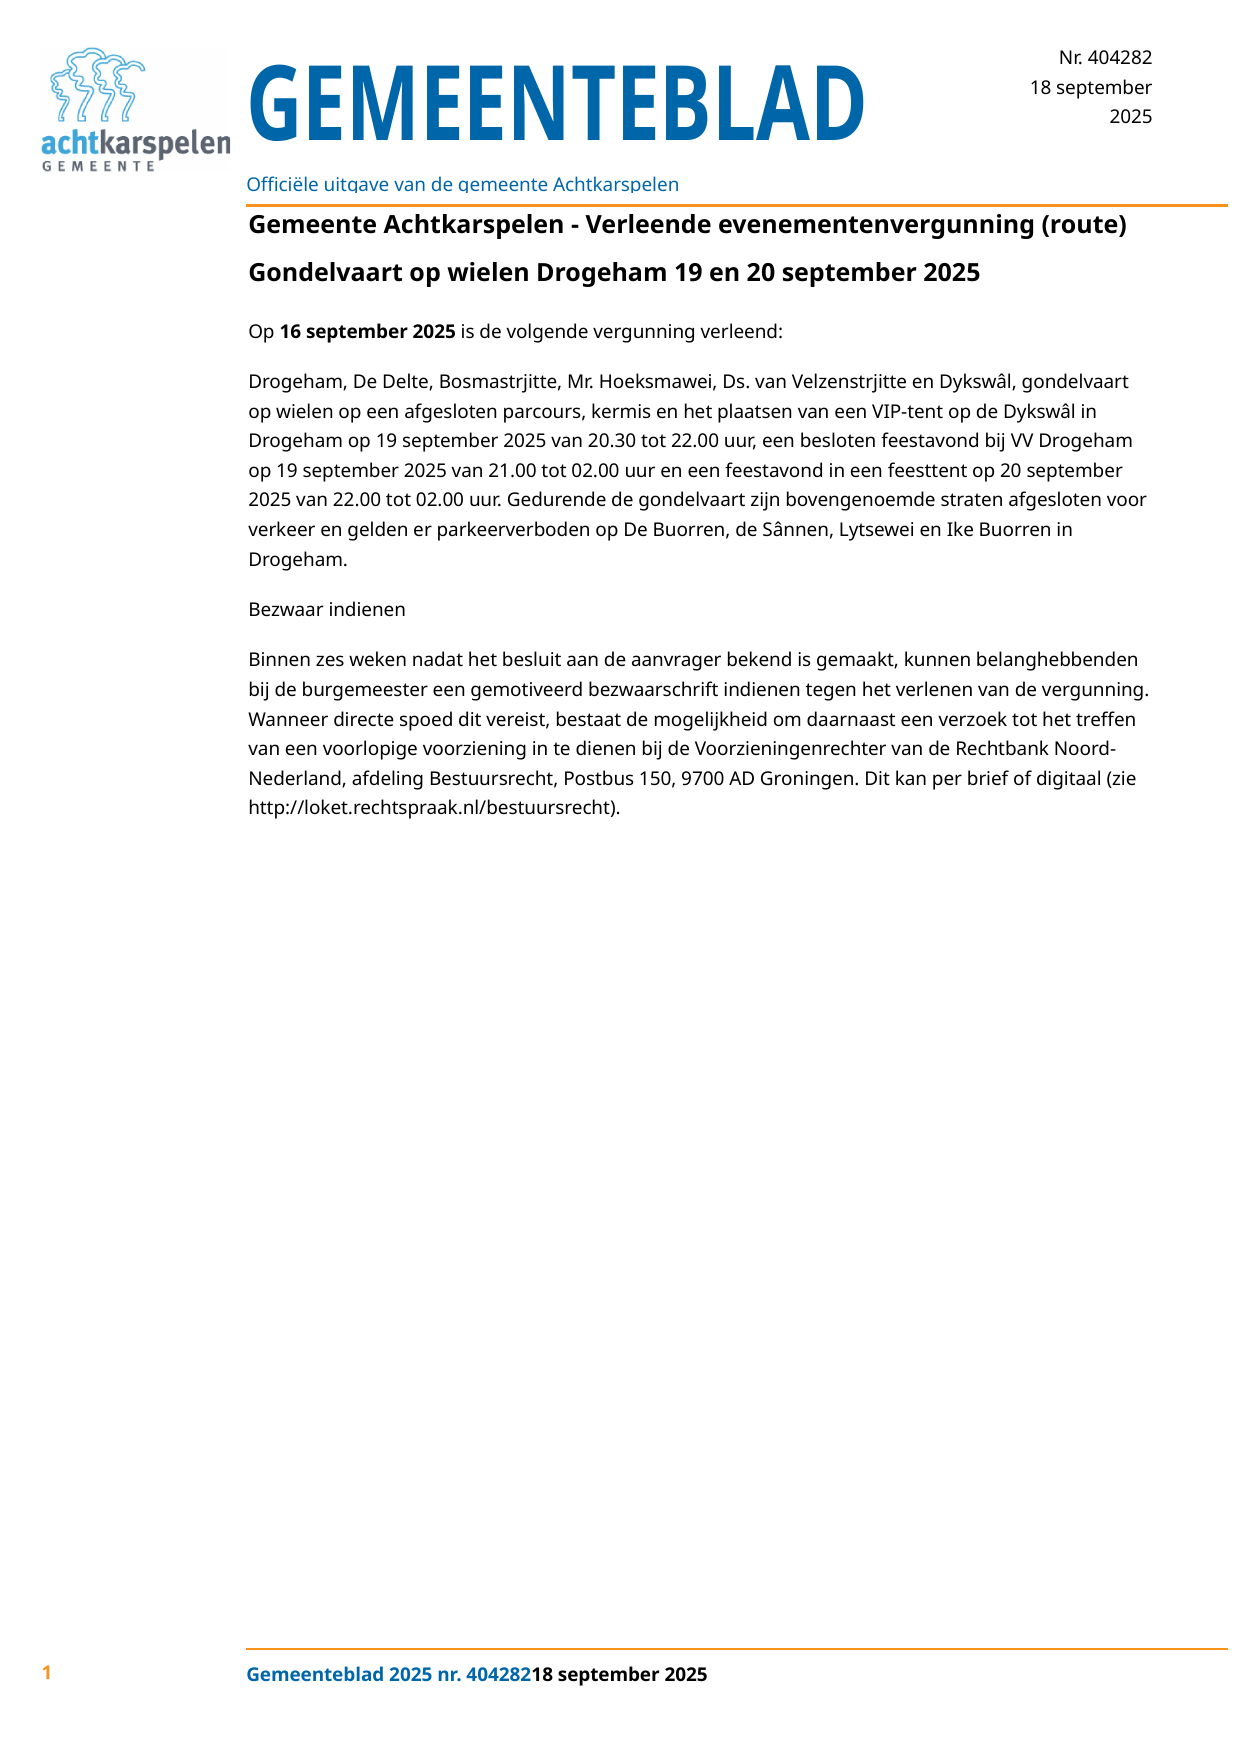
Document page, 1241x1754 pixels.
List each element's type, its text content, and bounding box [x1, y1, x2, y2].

text Bezwaar indienen [248, 596, 1152, 622]
picture [41, 47, 231, 172]
text Drogeham, De Delte, Bosmastrjitte, Mr. Hoeksmawei, Ds. van Velzenstrjitte en Dykswâl, gondelvaart op wielen op een afgesloten parcours, kermis en het plaatsen van een VIP-tent op de Dykswâl in Drogeham op 19 september 2025 van 20.30 tot 22.00 uur, een besloten feestavond bij VV Drogeham op 19 september 2025 van 21.00 tot 02.00 uur en een feestavond in een feesttent op 20 september 2025 van 22.00 tot 02.00 uur. Gedurende de gondelvaart zijn bovengenoemde straten afgesloten voor verkeer en gelden er parkeerverboden op De Buorren, de Sânnen, Lytsewei en Ike Buorren in Drogeham. [248, 368, 1152, 572]
text Binnen zes weken nadat het besluit aan de aanvrager bekend is gemaakt, kunnen belanghebbenden bij de burgemeester een gemotiveerd bezwaarschrift indienen tegen het verlenen van de vergunning. Wanneer directe spoed dit vereist, bestaat de mogelijkheid om daarnaast een verzoek tot het treffen van een voorlopige voorziening in te dienen bij de Voorzieningenrechter van de Rechtbank Noord-Nederland, afdeling Bestuursrecht, Postbus 150, 9700 AD Groningen. Dit kan per brief of digitaal (zie http://loket.rechtspraak.nl/bestuursrecht). [248, 647, 1152, 820]
text Op 16 september 2025 is de volgende vergunning verleend: [248, 318, 1152, 344]
text Gemeente Achtkarspelen - Verleende evenementenvergunning (route) Gondelvaart op wielen Drogeham 19 en 20 september 2025 [248, 207, 1152, 288]
